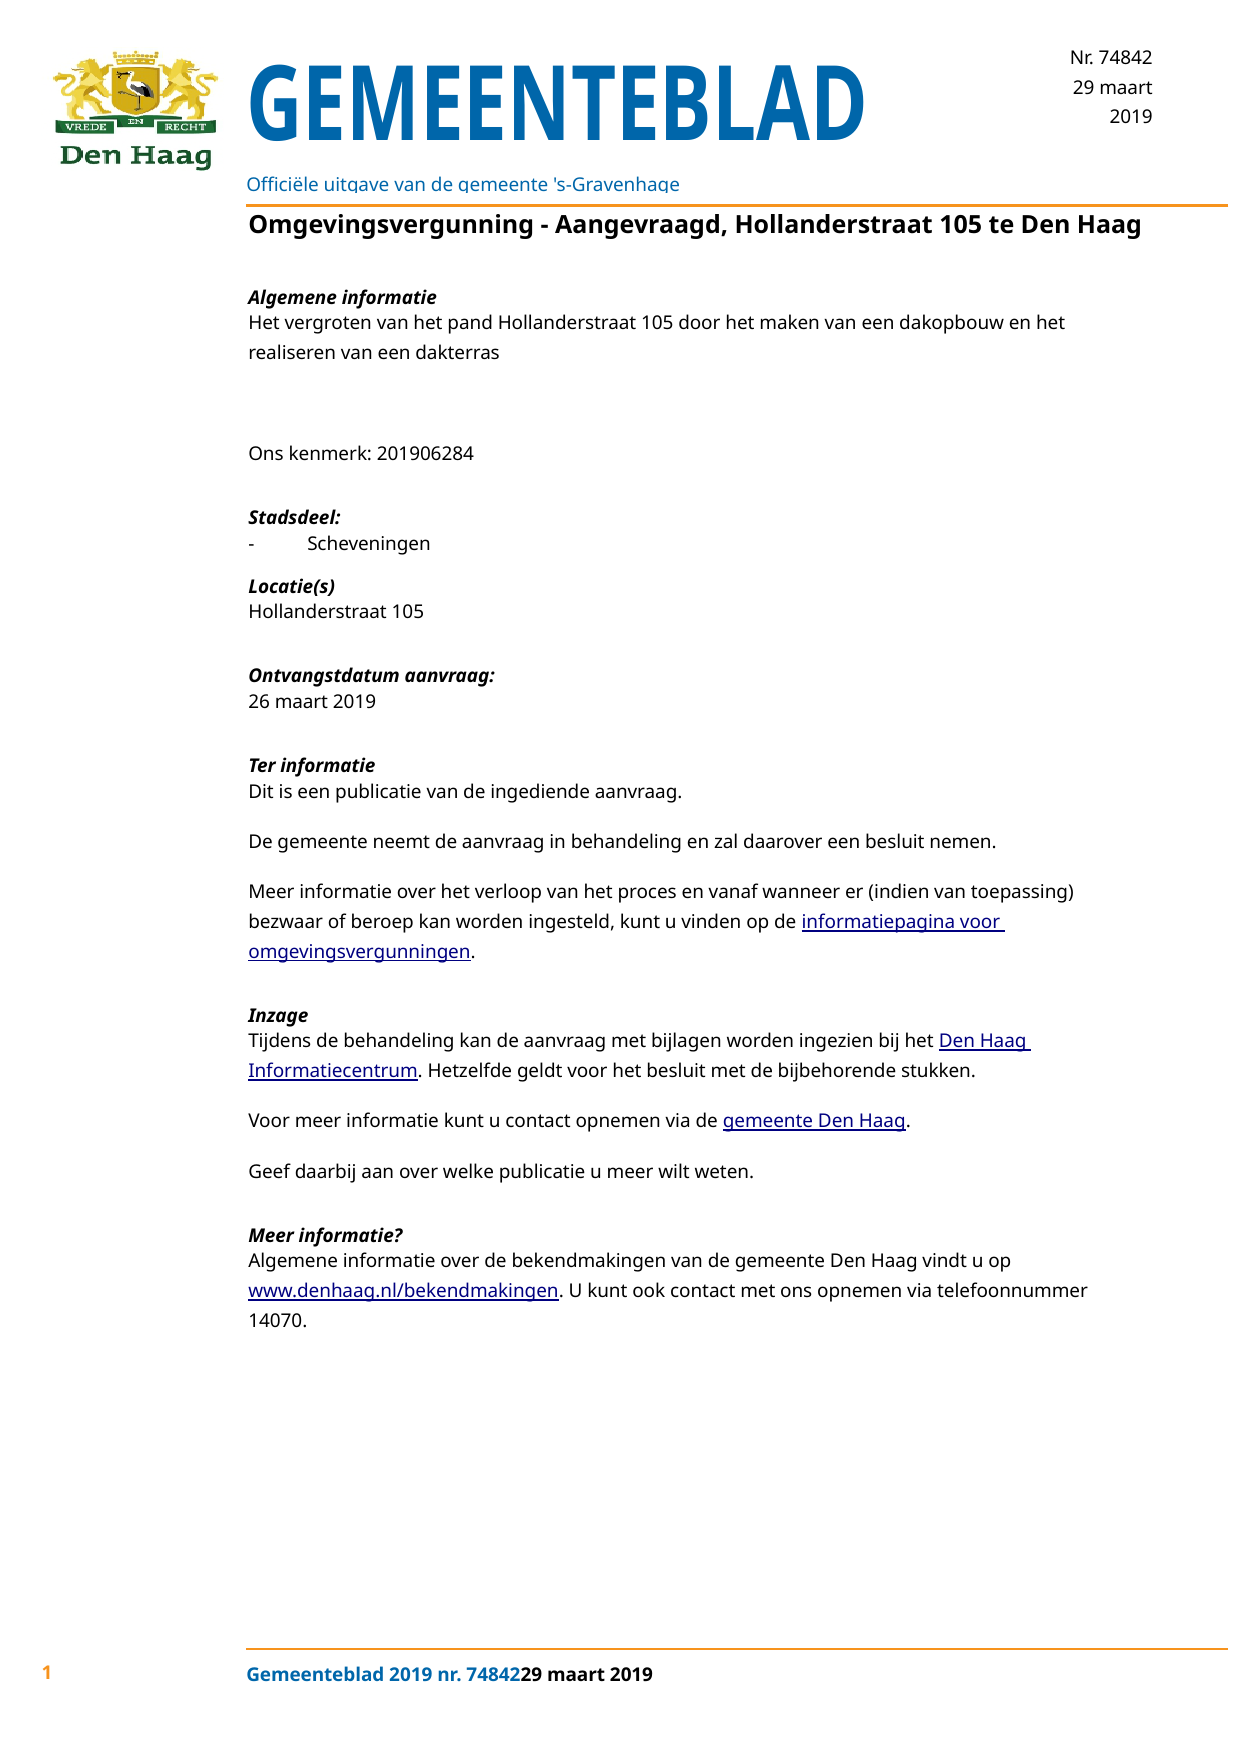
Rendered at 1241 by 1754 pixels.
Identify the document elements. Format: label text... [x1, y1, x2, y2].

text Algemene informatie over de bekendmakingen van de gemeente Den Haag vindt u op www.denhaag.nl/bekendmakingen. U kunt ook contact met ons opnemen via telefoonnummer 14070. [248, 1248, 1152, 1333]
text Hollanderstraat 105 [248, 598, 1152, 624]
text Geef daarbij aan over welke publicatie u meer wilt weten. [248, 1158, 1152, 1184]
text De gemeente neemt de aanvraag in behandeling en zal daarover een besluit nemen. [248, 828, 1152, 854]
text Meer informatie over het verloop van het proces en vanaf wanneer er (indien van toepassing) bezwaar of beroep kan worden ingesteld, kunt u vinden op de informatiepagina voor omgevingsvergunningen. [248, 879, 1152, 964]
text Ter informatie [248, 752, 1152, 778]
text Voor meer informatie kunt u contact opnemen via de gemeente Den Haag. [248, 1108, 1152, 1133]
text Dit is een publicatie van de ingediende aanvraag. [248, 778, 1152, 804]
text Ons kenmerk: 201906284 [248, 440, 1152, 466]
list Scheveningen [248, 530, 1152, 555]
text Omgevingsvergunning - Aangevraagd, Hollanderstraat 105 te Den Haag [248, 207, 1152, 241]
text 26 maart 2019 [248, 688, 1152, 714]
text Locatie(s) [248, 573, 1152, 598]
text Tijdens de behandeling kan de aanvraag met bijlagen worden ingezien bij het Den Haag Informatiecentrum. Hetzelfde geldt voor het besluit met de bijbehorende stukken. [248, 1028, 1152, 1083]
text Ontvangstdatum aanvraag: [248, 662, 1152, 688]
text Stadsdeel: [248, 504, 1152, 530]
text Meer informatie? [248, 1222, 1152, 1248]
text Het vergroten van het pand Hollanderstraat 105 door het maken van een dakopbouw en het realiseren van een dakterras [248, 309, 1152, 365]
text Inzage [248, 1002, 1152, 1028]
picture [41, 47, 231, 172]
text Algemene informatie [248, 284, 1152, 309]
